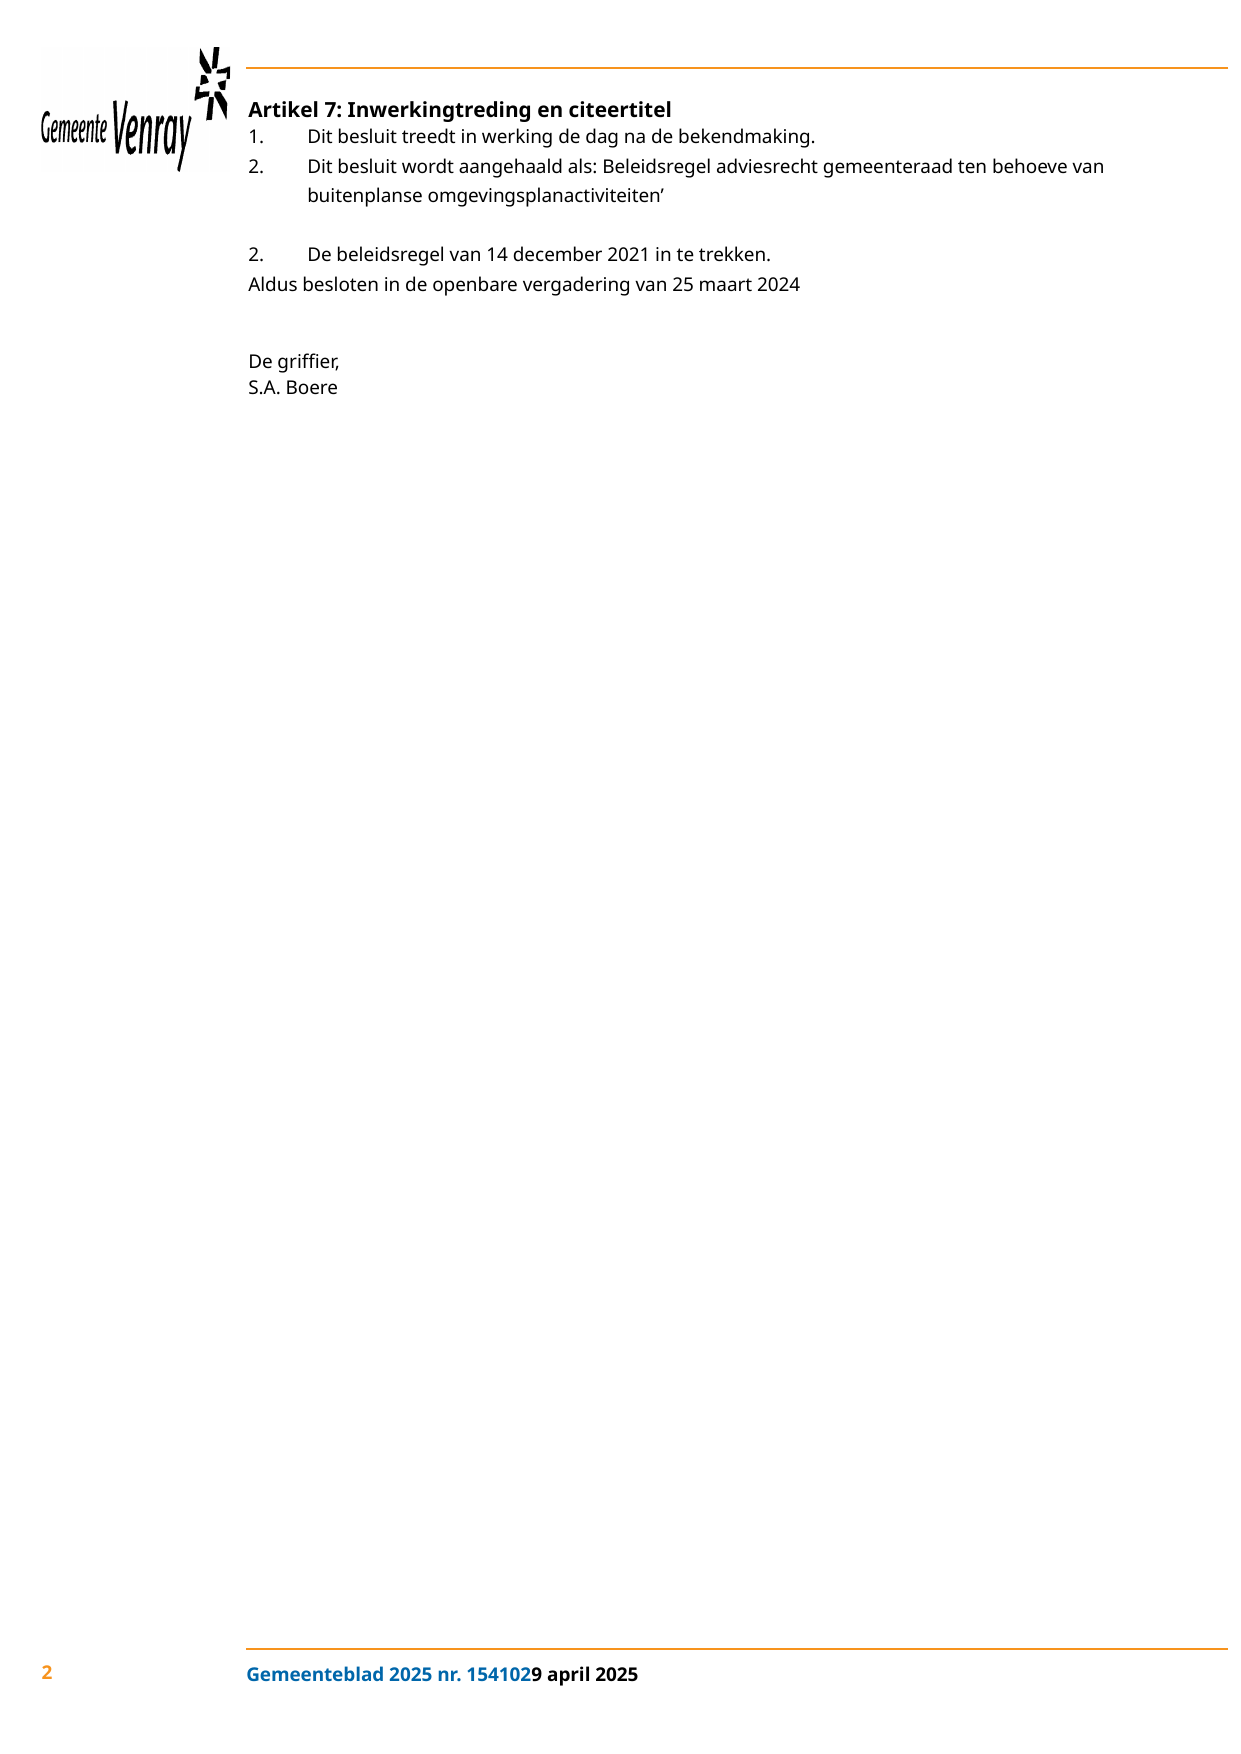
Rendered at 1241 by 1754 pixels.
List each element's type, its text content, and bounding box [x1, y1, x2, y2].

text Artikel 7: Inwerkingtreding en citeertitel [248, 95, 1152, 123]
list De beleidsregel van 14 december 2021 in te trekken. [248, 242, 1152, 267]
list Dit besluit wordt aangehaald als: Beleidsregel adviesrecht gemeenteraad ten behoeve van buitenplanse omgevingsplanactiviteiten’ [248, 153, 1152, 208]
picture [41, 47, 231, 172]
text Aldus besloten in de openbare vergadering van 25 maart 2024 [248, 271, 1152, 297]
text De griffier, [248, 348, 1152, 374]
list Dit besluit treedt in werking de dag na de bekendmaking. [248, 123, 1152, 149]
text S.A. Boere [248, 374, 1152, 400]
